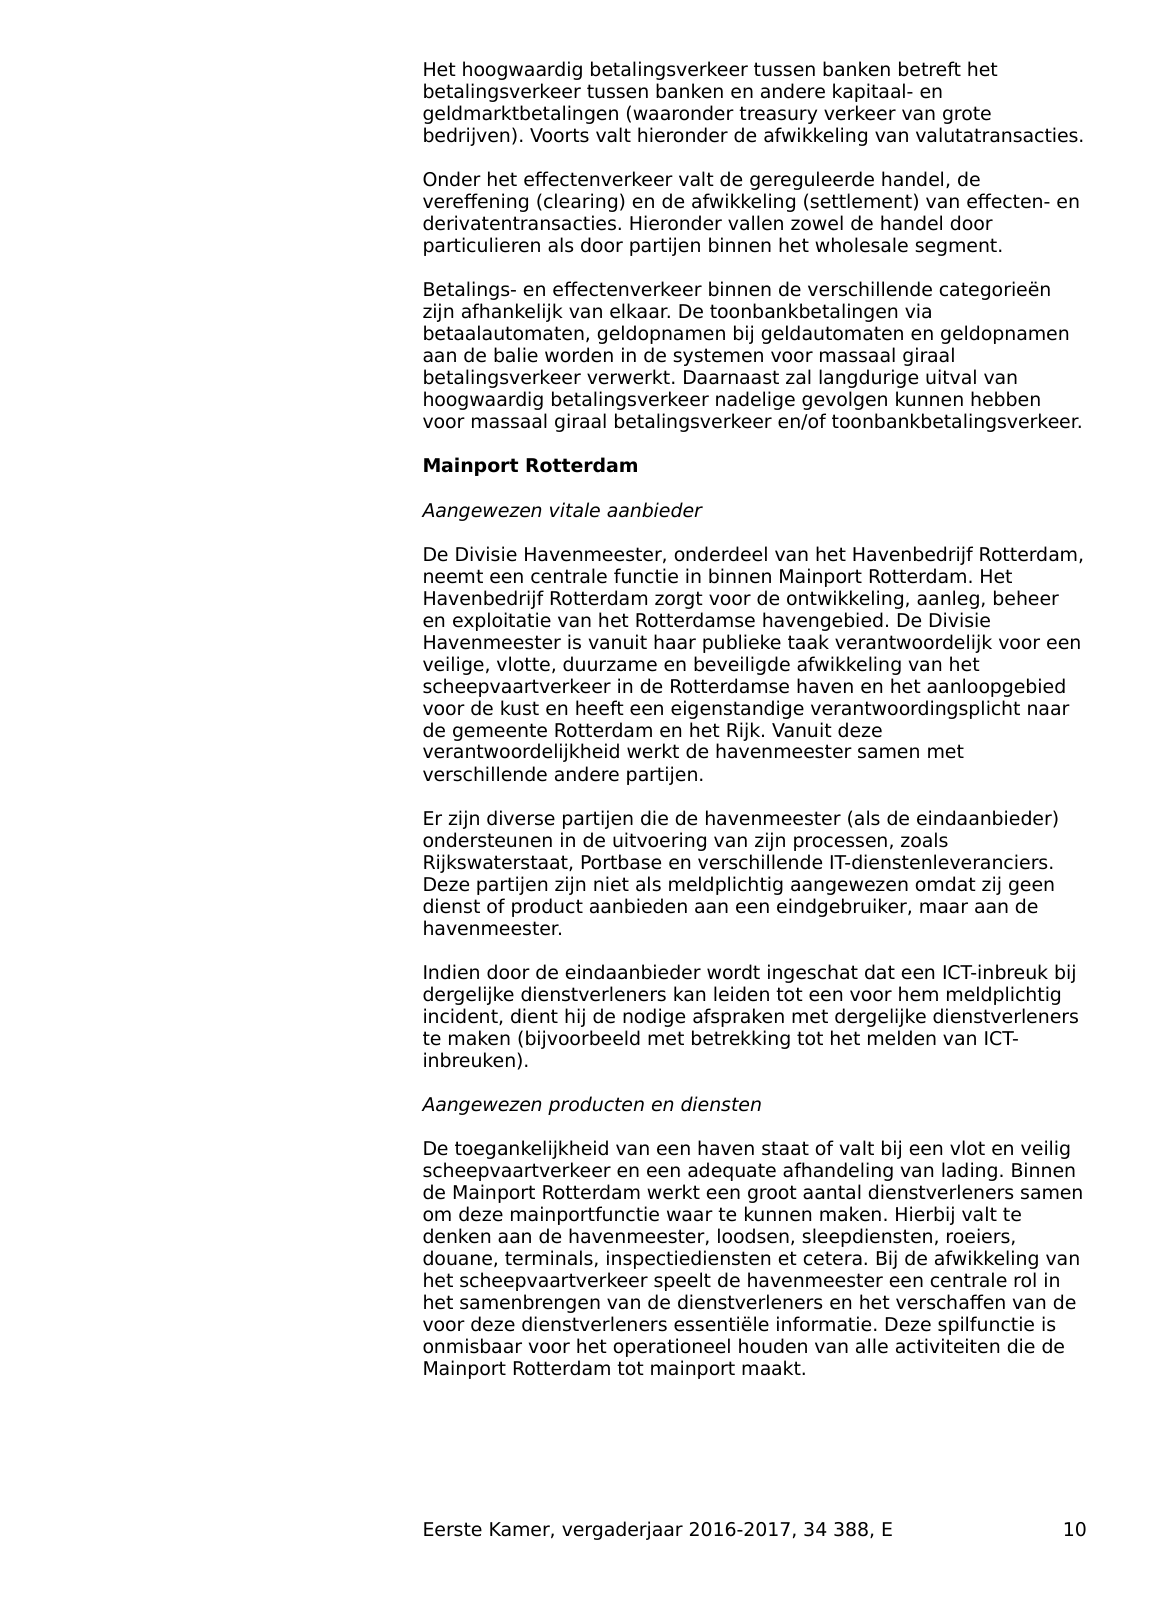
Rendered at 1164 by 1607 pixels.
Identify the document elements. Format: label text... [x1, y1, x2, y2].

text De Divisie Havenmeester, onderdeel van het Havenbedrijf Rotterdam, neemt een centrale functie in binnen Mainport Rotterdam. Het Havenbedrijf Rotterdam zorgt voor de ontwikkeling, aanleg, beheer en exploitatie van het Rotterdamse havengebied. De Divisie Havenmeester is vanuit haar publieke taak verantwoordelijk voor een veilige, vlotte, duurzame en beveiligde afwikkeling van het scheepvaartverkeer in de Rotterdamse haven en het aanloopgebied voor de kust en heeft een eigenstandige verantwoordingsplicht naar de gemeente Rotterdam en het Rijk. Vanuit deze verantwoordelijkheid werkt de havenmeester samen met verschillende andere partijen. [422, 544, 1087, 785]
text Betalings- en effectenverkeer binnen de verschillende categorieën zijn afhankelijk van elkaar. De toonbankbetalingen via betaalautomaten, geldopnamen bij geldautomaten en geldopnamen aan de balie worden in de systemen voor massaal giraal betalingsverkeer verwerkt. Daarnaast zal langdurige uitval van hoogwaardig betalingsverkeer nadelige gevolgen kunnen hebben voor massaal giraal betalingsverkeer en/of toonbankbetalingsverkeer. [422, 279, 1087, 433]
text Het hoogwaardig betalingsverkeer tussen banken betreft het betalingsverkeer tussen banken en andere kapitaal- en geldmarktbetalingen (waaronder treasury verkeer van grote bedrijven). Voorts valt hieronder de afwikkeling van valutatransacties. [422, 59, 1087, 147]
text Er zijn diverse partijen die de havenmeester (als de eindaanbieder) ondersteunen in de uitvoering van zijn processen, zoals Rijkswaterstaat, Portbase en verschillende IT-dienstenleveranciers. Deze partijen zijn niet als meldplichtig aangewezen omdat zij geen dienst of product aanbieden aan een eindgebruiker, maar aan de havenmeester. [422, 808, 1087, 939]
subtitle Aangewezen producten en diensten [422, 1094, 1087, 1116]
text Onder het effectenverkeer valt de gereguleerde handel, de vereffening (clearing) en de afwikkeling (settlement) van effecten- en derivatentransacties. Hieronder vallen zowel de handel door particulieren als door partijen binnen het wholesale segment. [422, 169, 1087, 257]
subtitle Aangewezen vitale aanbieder [422, 499, 1087, 521]
text Indien door de eindaanbieder wordt ingeschat dat een ICT-inbreuk bij dergelijke dienstverleners kan leiden tot een voor hem meldplichtig incident, dient hij de nodige afspraken met dergelijke dienstverleners te maken (bijvoorbeeld met betrekking tot het melden van ICT-inbreuken). [422, 962, 1087, 1072]
subtitle Mainport Rotterdam [422, 455, 1087, 477]
text De toegankelijkheid van een haven staat of valt bij een vlot en veilig scheepvaartverkeer en een adequate afhandeling van lading. Binnen de Mainport Rotterdam werkt een groot aantal dienstverleners samen om deze mainportfunctie waar te kunnen maken. Hierbij valt te denken aan de havenmeester, loodsen, sleepdiensten, roeiers, douane, terminals, inspectiediensten et cetera. Bij de afwikkeling van het scheepvaartverkeer speelt de havenmeester een centrale rol in het samenbrengen van de dienstverleners en het verschaffen van de voor deze dienstverleners essentiële informatie. Deze spilfunctie is onmisbaar voor het operationeel houden van alle activiteiten die de Mainport Rotterdam tot mainport maakt. [422, 1138, 1087, 1380]
